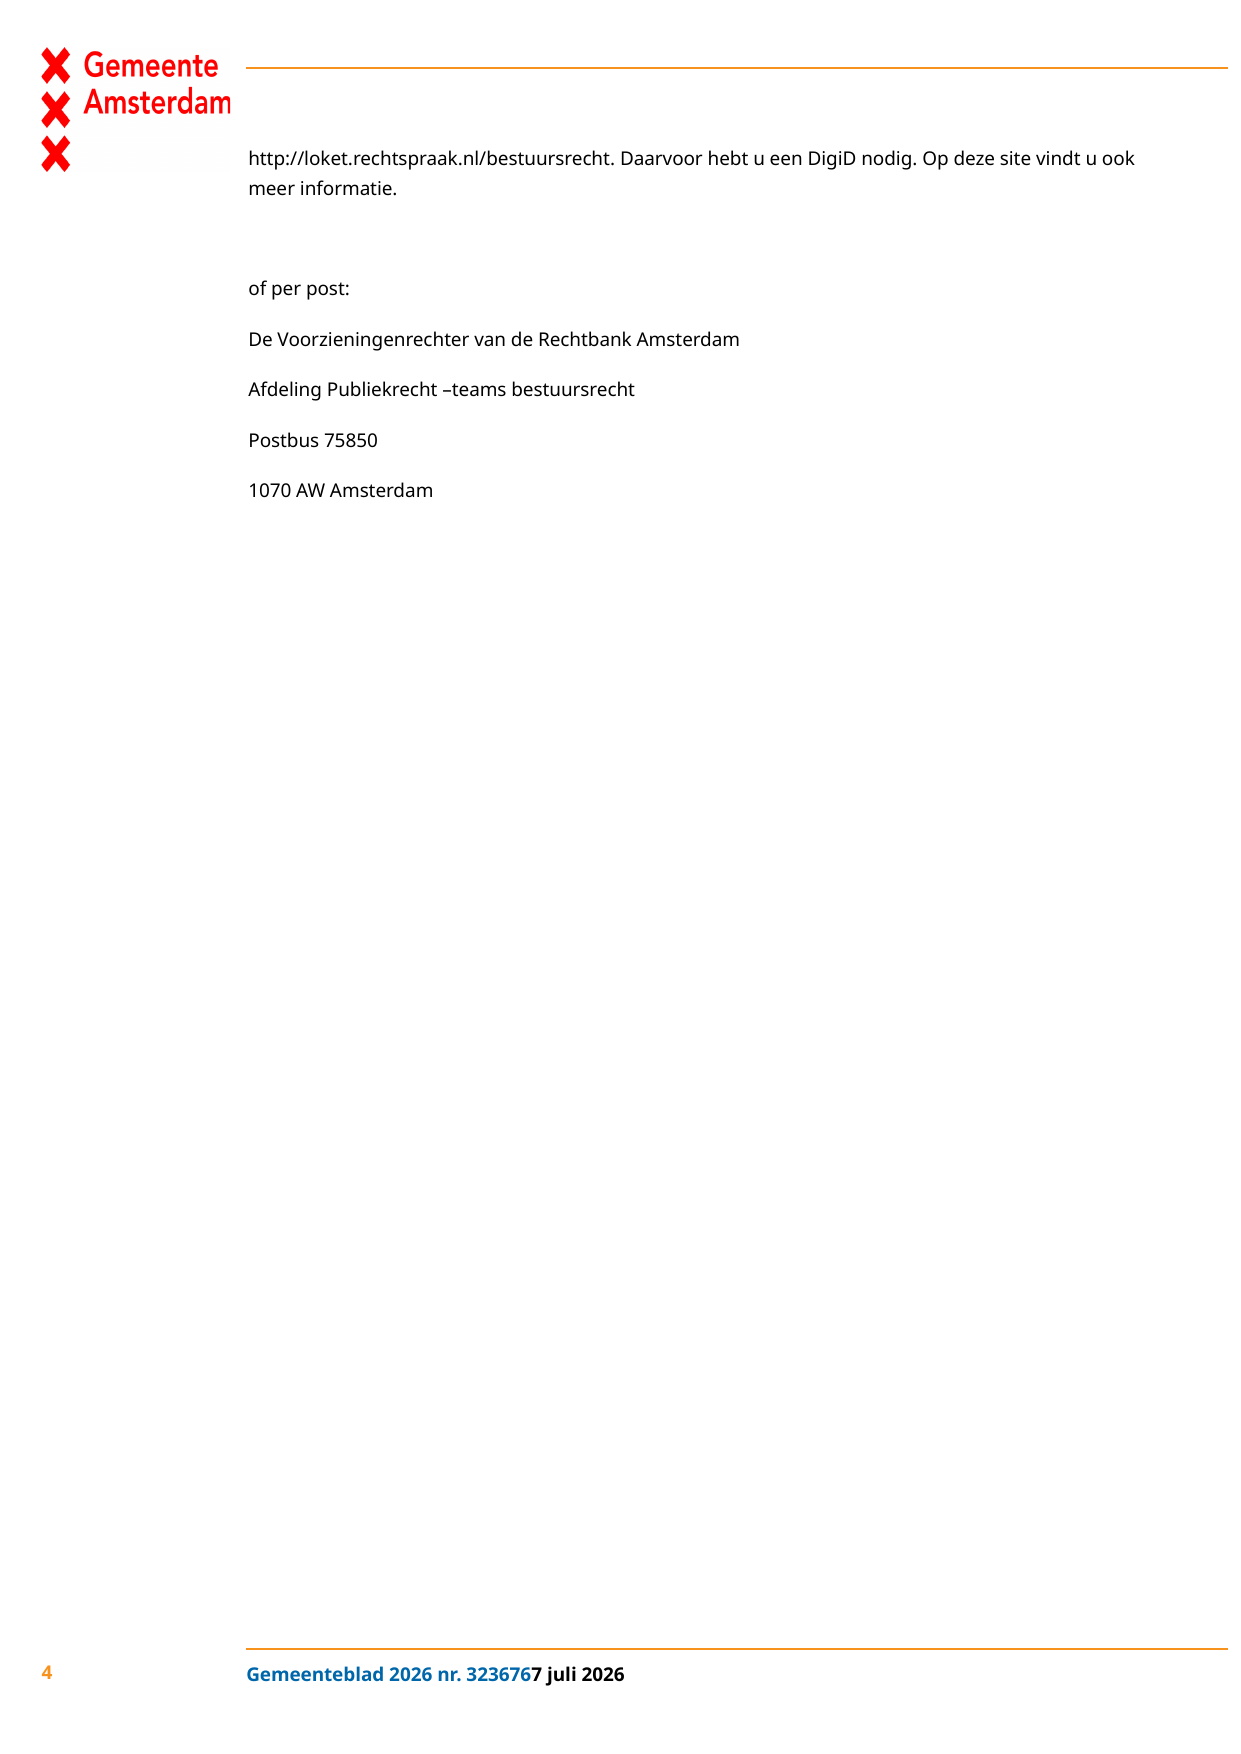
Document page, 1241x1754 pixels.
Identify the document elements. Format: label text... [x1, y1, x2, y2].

text http://loket.rechtspraak.nl/bestuursrecht. Daarvoor hebt u een DigiD nodig. Op deze site vindt u ook meer informatie. [248, 145, 1152, 201]
text Postbus 75850 [248, 427, 1152, 453]
text De Voorzieningenrechter van de Rechtbank Amsterdam [248, 326, 1152, 352]
text Afdeling Publiekrecht –teams bestuursrecht [248, 376, 1152, 402]
text 1070 AW Amsterdam [248, 477, 1152, 503]
picture [41, 47, 231, 172]
text of per post: [248, 276, 1152, 301]
